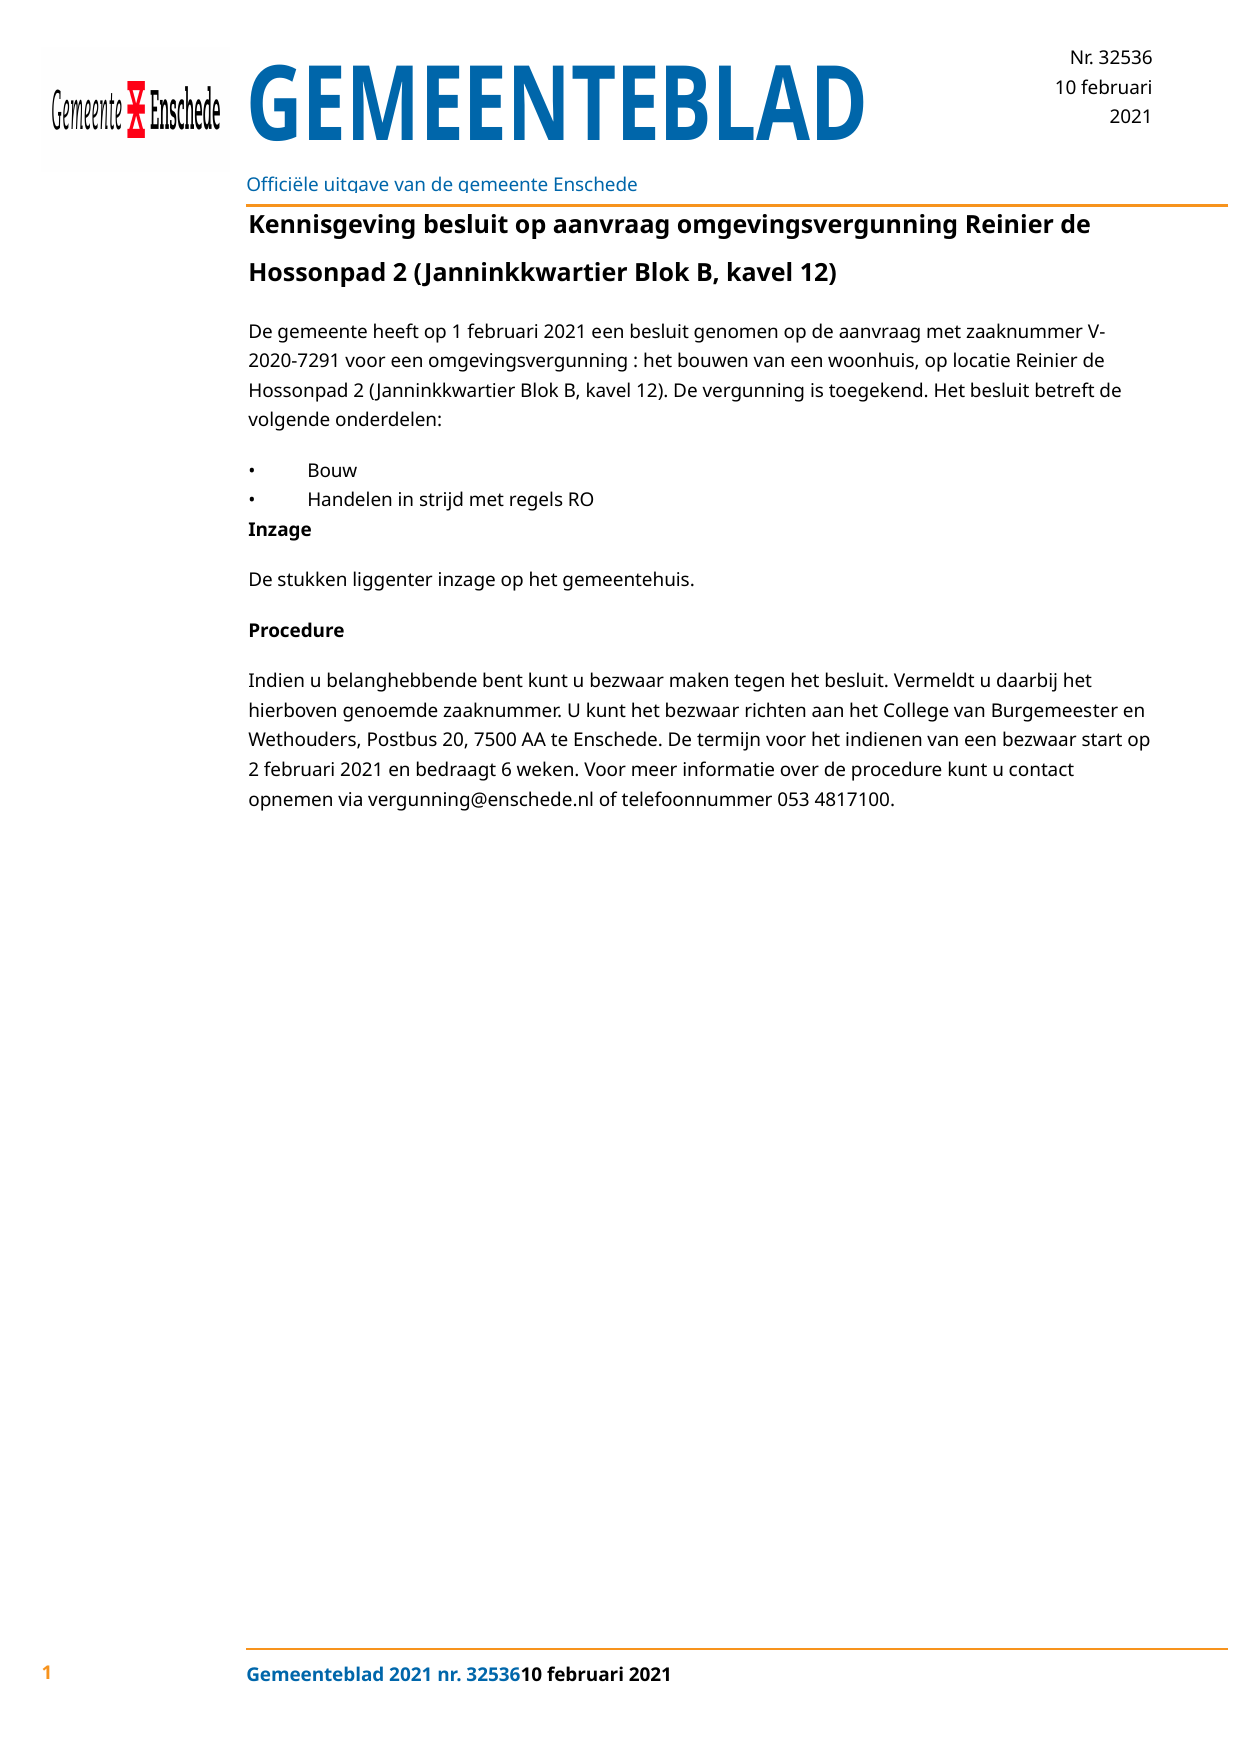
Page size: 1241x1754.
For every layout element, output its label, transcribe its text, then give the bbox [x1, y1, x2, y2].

text Inzage [248, 516, 1152, 542]
text De stukken liggenter inzage op het gemeentehuis. [248, 567, 1152, 592]
picture [41, 47, 231, 172]
list Bouw [248, 457, 1152, 483]
text Procedure [248, 617, 1152, 643]
text Indien u belanghebbende bent kunt u bezwaar maken tegen het besluit. Vermeldt u daarbij het hierboven genoemde zaaknummer. U kunt het bezwaar richten aan het College van Burgemees­ter en Wethouders, Postbus 20, 7500 AA te Enschede. De termijn voor het indienen van een bezwaar start op 2 februari 2021 en bedraagt 6 weken. Voor meer informatie over de procedure kunt u contact opnemen via vergunning@enschede.nl of telefoonnummer 053 4817100. [248, 667, 1152, 812]
text De gemeente heeft op 1 februari 2021 een besluit genomen op de aanvraag met zaaknummer V-2020-7291 voor een omgevingsvergunning : het bouwen van een woonhuis, op locatie Reinier de Hossonpad 2 (Janninkkwartier Blok B, kavel 12). De vergunning is toegekend. Het besluit betreft de volgende onderdelen: [248, 318, 1152, 432]
list Handelen in strijd met regels RO [248, 487, 1152, 512]
text Kennisgeving besluit op aanvraag omgevingsvergunning Reinier de Hossonpad 2 (Janninkkwartier Blok B, kavel 12) [248, 207, 1152, 288]
